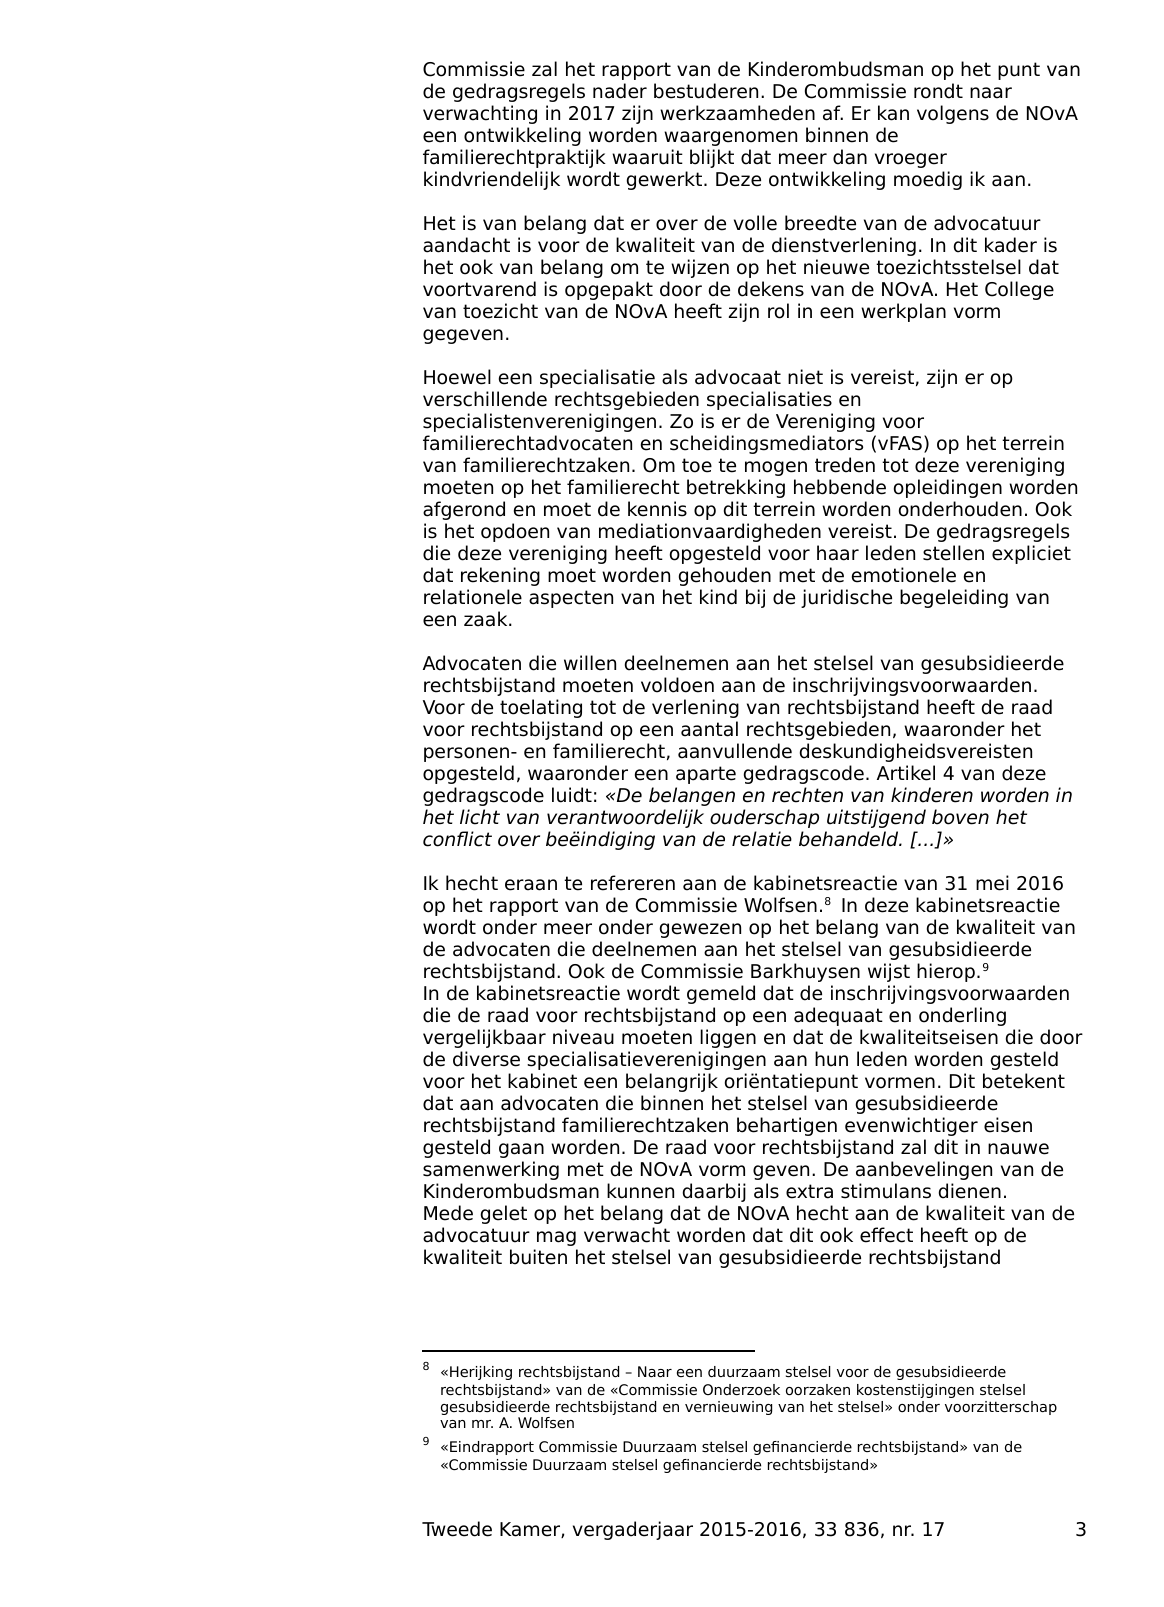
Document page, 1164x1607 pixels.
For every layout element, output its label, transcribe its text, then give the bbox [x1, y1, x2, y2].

text Advocaten die willen deelnemen aan het stelsel van gesubsidieerde rechtsbijstand moeten voldoen aan de inschrijvingsvoorwaarden. Voor de toelating tot de verlening van rechtsbijstand heeft de raad voor rechtsbijstand op een aantal rechtsgebieden, waaronder het personen- en familierecht, aanvullende deskundigheidsvereisten opgesteld, waaronder een aparte gedragscode. Artikel 4 van deze gedragscode luidt: «De belangen en rechten van kinderen worden in het licht van verantwoordelijk ouderschap uitstijgend boven het conflict over beëindiging van de relatie behandeld. [...]» [422, 653, 1087, 851]
text Het is van belang dat er over de volle breedte van de advocatuur aandacht is voor de kwaliteit van de dienstverlening. In dit kader is het ook van belang om te wijzen op het nieuwe toezichtsstelsel dat voortvarend is opgepakt door de dekens van de NOvA. Het College van toezicht van de NOvA heeft zijn rol in een werkplan vorm gegeven. [422, 213, 1087, 345]
text Hoewel een specialisatie als advocaat niet is vereist, zijn er op verschillende rechtsgebieden specialisaties en specialistenverenigingen. Zo is er de Vereniging voor familierechtadvocaten en scheidingsmediators (vFAS) op het terrein van familierechtzaken. Om toe te mogen treden tot deze vereniging moeten op het familierecht betrekking hebbende opleidingen worden afgerond en moet de kennis op dit terrein worden onderhouden. Ook is het opdoen van mediationvaardigheden vereist. De gedragsregels die deze vereniging heeft opgesteld voor haar leden stellen expliciet dat rekening moet worden gehouden met de emotionele en relationele aspecten van het kind bij de juridische begeleiding van een zaak. [422, 367, 1087, 631]
text «Herijking rechtsbijstand – Naar een duurzaam stelsel voor de gesubsidieerde rechtsbijstand» van de «Commissie Onderzoek oorzaken kostenstijgingen stelsel gesubsidieerde rechtsbijstand en vernieuwing van het stelsel» onder voorzitterschap van mr. A. Wolfsen [422, 1360, 1087, 1432]
text «Eindrapport Commissie Duurzaam stelsel gefinancierde rechtsbijstand» van de «Commissie Duurzaam stelsel gefinancierde rechtsbijstand» [422, 1435, 1087, 1474]
text Ik hecht eraan te refereren aan de kabinetsreactie van 31 mei 2016 op het rapport van de Commissie Wolfsen. In deze kabinetsreactie wordt onder meer onder gewezen op het belang van de kwaliteit van de advocaten die deelnemen aan het stelsel van gesubsidieerde rechtsbijstand. Ook de Commissie Barkhuysen wijst hierop. [422, 873, 1087, 983]
text In de kabinetsreactie wordt gemeld dat de inschrijvingsvoorwaarden die de raad voor rechtsbijstand op een adequaat en onderling vergelijkbaar niveau moeten liggen en dat de kwaliteitseisen die door de diverse specialisatieverenigingen aan hun leden worden gesteld voor het kabinet een belangrijk oriëntatiepunt vormen. Dit betekent dat aan advocaten die binnen het stelsel van gesubsidieerde rechtsbijstand familierechtzaken behartigen evenwichtiger eisen gesteld gaan worden. De raad voor rechtsbijstand zal dit in nauwe samenwerking met de NOvA vorm geven. De aanbevelingen van de Kinderombudsman kunnen daarbij als extra stimulans dienen. [422, 983, 1087, 1203]
text Mede gelet op het belang dat de NOvA hecht aan de kwaliteit van de advocatuur mag verwacht worden dat dit ook effect heeft op de kwaliteit buiten het stelsel van gesubsidieerde rechtsbijstand [422, 1203, 1087, 1269]
text Commissie zal het rapport van de Kinderombudsman op het punt van de gedragsregels nader bestuderen. De Commissie rondt naar verwachting in 2017 zijn werkzaamheden af. Er kan volgens de NOvA een ontwikkeling worden waargenomen binnen de familierechtpraktijk waaruit blijkt dat meer dan vroeger kindvriendelijk wordt gewerkt. Deze ontwikkeling moedig ik aan. [422, 59, 1087, 191]
